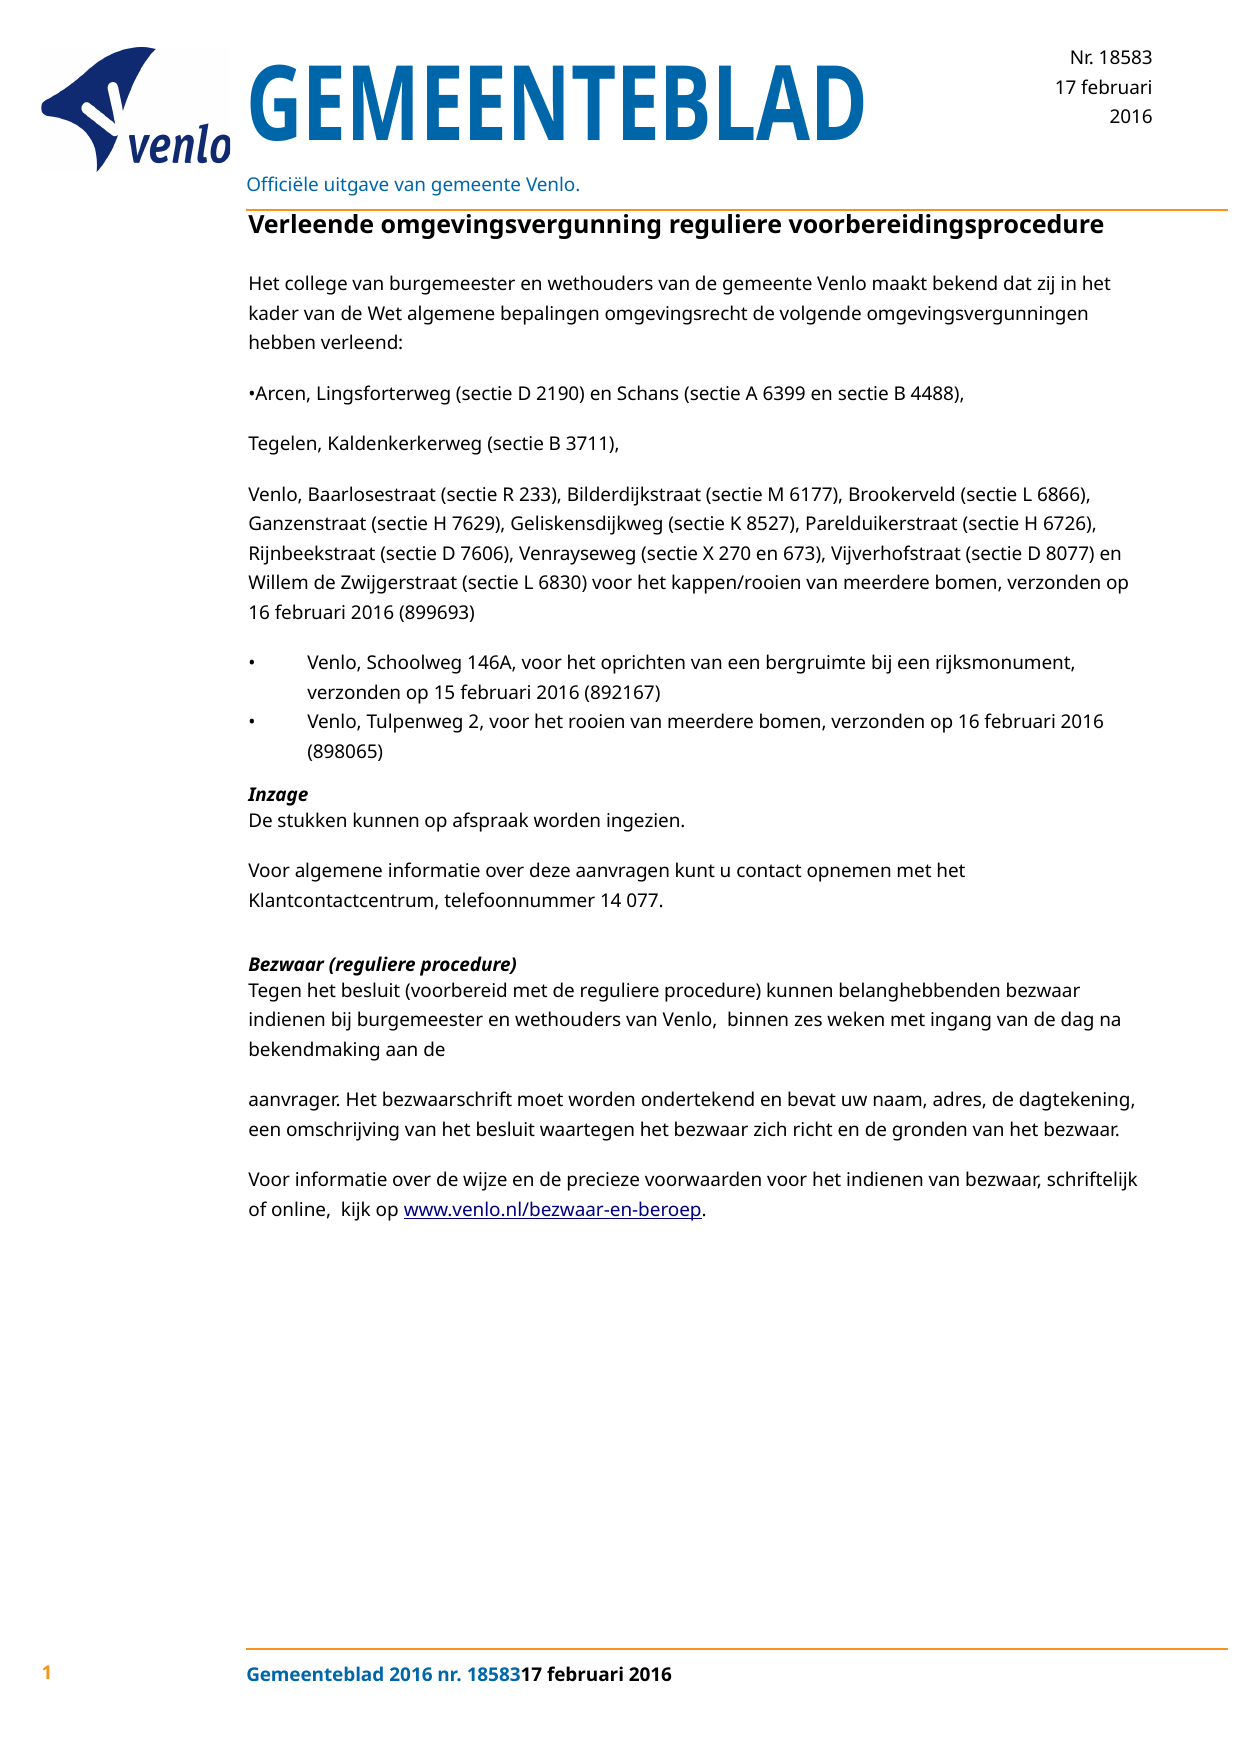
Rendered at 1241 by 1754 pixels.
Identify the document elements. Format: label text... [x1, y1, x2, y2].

text Tegen het besluit (voorbereid met de reguliere procedure) kunnen belanghebbenden bezwaar indienen bij burgemeester en wethouders van Venlo, binnen zes weken met ingang van de dag na bekendmaking aan de [248, 977, 1152, 1062]
text Verleende omgevingsvergunning reguliere voorbereidingsprocedure [248, 211, 1152, 241]
text Voor informatie over de wijze en de precieze voorwaarden voor het indienen van bezwaar, schriftelijk of online, kijk op www.venlo.nl/bezwaar-en-beroep. [248, 1166, 1152, 1222]
text Inzage [248, 781, 1152, 807]
text •Arcen, Lingsforterweg (sectie D 2190) en Schans (sectie A 6399 en sectie B 4488), [248, 380, 1152, 406]
text Voor algemene informatie over deze aanvragen kunt u contact opnemen met het Klantcontactcentrum, telefoonnummer 14 077. [248, 857, 1152, 913]
text Tegelen, Kaldenkerkerweg (sectie B 3711), [248, 430, 1152, 456]
text aanvrager. Het bezwaarschrift moet worden ondertekend en bevat uw naam, adres, de dagtekening, een omschrijving van het besluit waartegen het bezwaar zich richt en de gronden van het bezwaar. [248, 1086, 1152, 1142]
picture [41, 47, 231, 172]
text De stukken kunnen op afspraak worden ingezien. [248, 807, 1152, 833]
text Bezwaar (reguliere procedure) [248, 951, 1152, 977]
text Het college van burgemeester en wethouders van de gemeente Venlo maakt bekend dat zij in het kader van de Wet algemene bepalingen omgevingsrecht de volgende omgevingsvergunningen hebben verleend: [248, 270, 1152, 355]
list Venlo, Tulpenweg 2, voor het rooien van meerdere bomen, verzonden op 16 februari 2016 (898065) [248, 709, 1152, 764]
list Venlo, Schoolweg 146A, voor het oprichten van een bergruimte bij een rijksmonument, verzonden op 15 februari 2016 (892167) [248, 649, 1152, 705]
text Venlo, Baarlosestraat (sectie R 233), Bilderdijkstraat (sectie M 6177), Brookerveld (sectie L 6866), Ganzenstraat (sectie H 7629), Geliskensdijkweg (sectie K 8527), Parelduikerstraat (sectie H 6726), Rijnbeekstraat (sectie D 7606), Venrayseweg (sectie X 270 en 673), Vijverhofstraat (sectie D 8077) en Willem de Zwijgerstraat (sectie L 6830) voor het kappen/rooien van meerdere bomen, verzonden op 16 februari 2016 (899693) [248, 481, 1152, 625]
